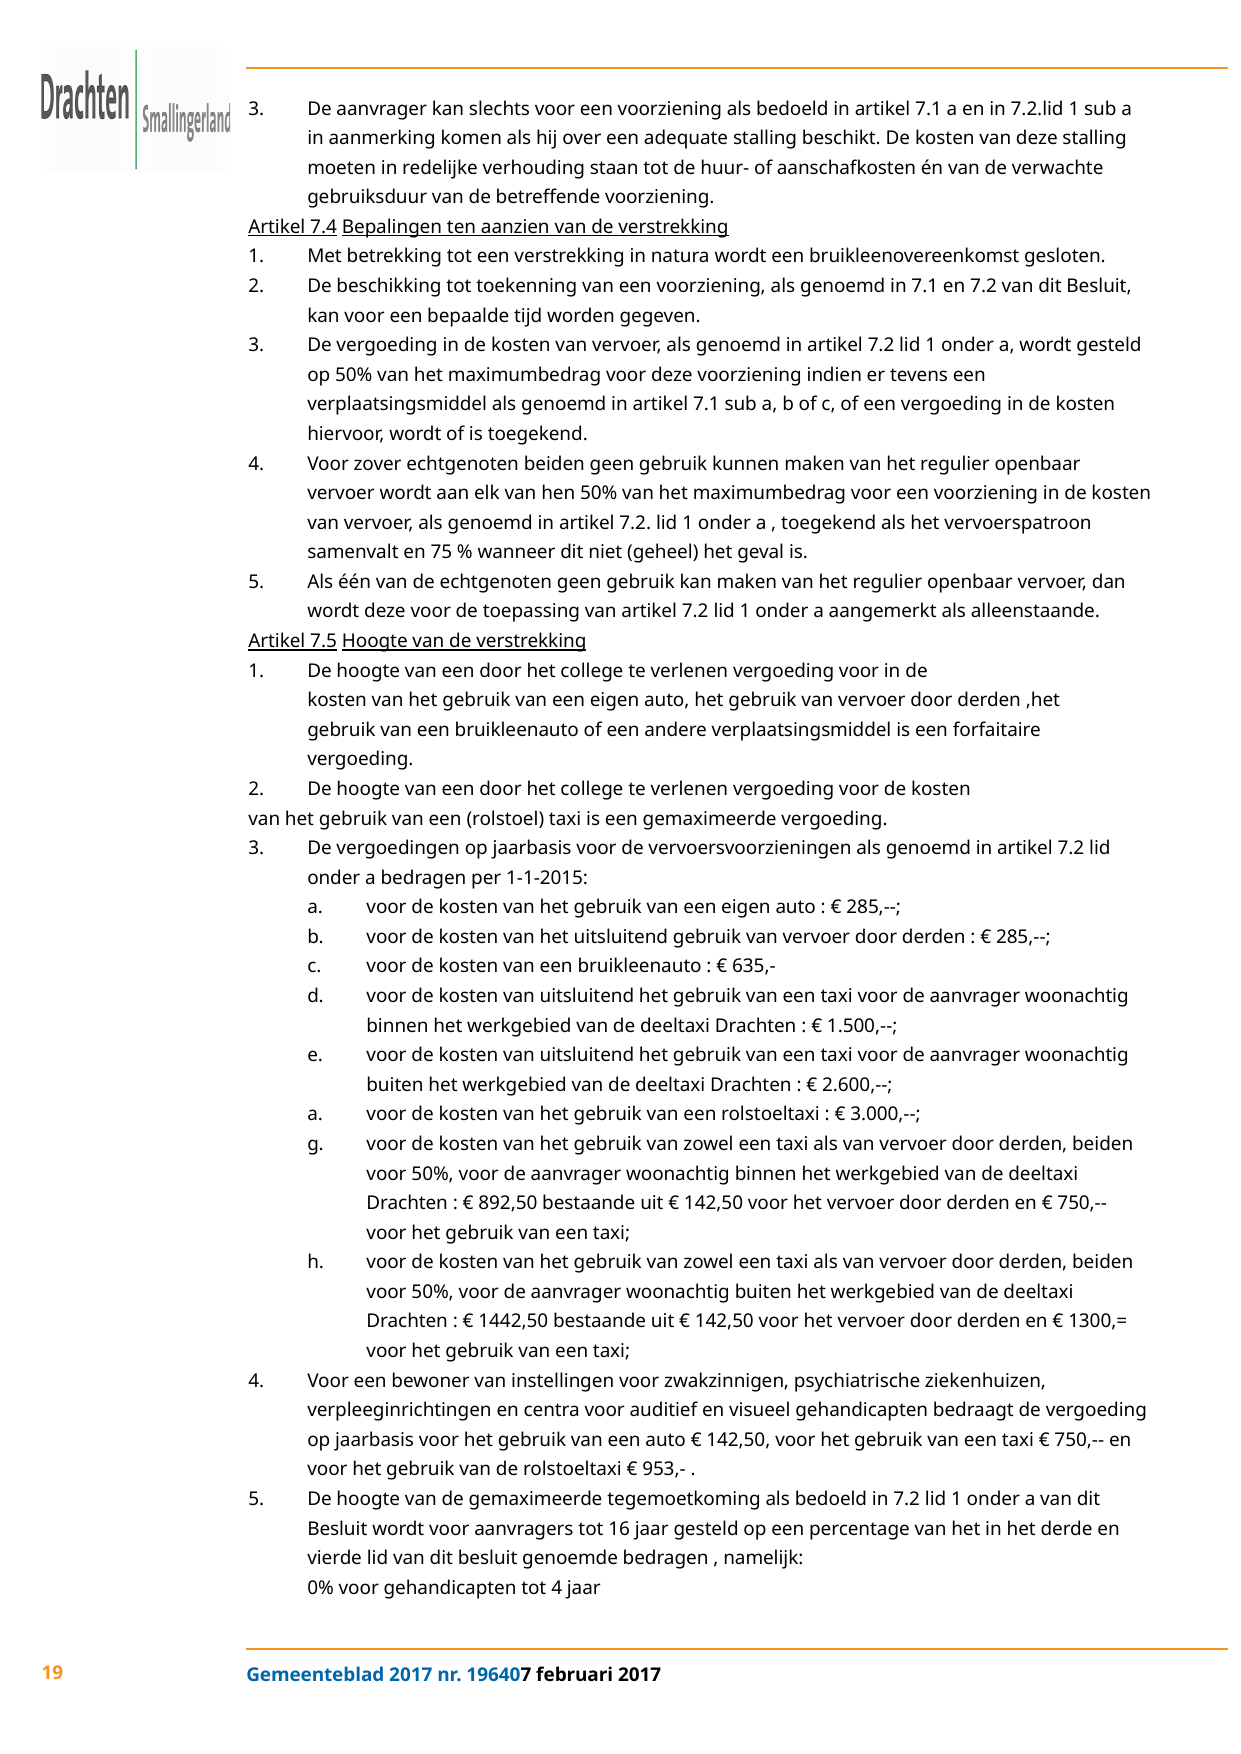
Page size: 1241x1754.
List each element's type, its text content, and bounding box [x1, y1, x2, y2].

list voor de kosten van het gebruik van zowel een taxi als van vervoer door derden, beiden [307, 1248, 1152, 1274]
list gebruik van een bruikleenauto of een andere verplaatsingsmiddel is een forfaitaire [248, 716, 1152, 742]
list De aanvrager kan slechts voor een voorziening als bedoeld in artikel 7.1 a en in 7.2.lid 1 sub a in aanmerking komen als hij over een adequate stalling beschikt. De kosten van deze stalling moeten in redelijke verhouding staan tot de huur- of aanschafkosten én van de verwachte gebruiksduur van de betreffende voorziening. [248, 95, 1152, 209]
list voor het gebruik van een taxi; [307, 1337, 1152, 1363]
list voor de kosten van het gebruik van een eigen auto : € 285,--; [307, 893, 1152, 919]
list voor de kosten van het gebruik van een rolstoeltaxi : € 3.000,--; [307, 1101, 1152, 1126]
list Voor zover echtgenoten beiden geen gebruik kunnen maken van het regulier openbaar vervoer wordt aan elk van hen 50% van het maximumbedrag voor een voorziening in de kosten van vervoer, als genoemd in artikel 7.2. lid 1 onder a , toegekend als het vervoerspatroon samenvalt en 75 % wanneer dit niet (geheel) het geval is. [248, 450, 1152, 564]
list voor de kosten van uitsluitend het gebruik van een taxi voor de aanvrager woonachtig binnen het werkgebied van de deeltaxi Drachten : € 1.500,--; [307, 982, 1152, 1038]
list voor de kosten van uitsluitend het gebruik van een taxi voor de aanvrager woonachtig buiten het werkgebied van de deeltaxi Drachten : € 2.600,--; [307, 1041, 1152, 1097]
list De hoogte van de gemaximeerde tegemoetkoming als bedoeld in 7.2 lid 1 onder a van dit Besluit wordt voor aanvragers tot 16 jaar gesteld op een percentage van het in het derde en vierde lid van dit besluit genoemde bedragen , namelijk: [248, 1485, 1152, 1570]
list voor 50%, voor de aanvrager woonachtig buiten het werkgebied van de deeltaxi [307, 1278, 1152, 1304]
list Met betrekking tot een verstrekking in natura wordt een bruikleenovereenkomst gesloten. [248, 243, 1152, 268]
picture [41, 47, 231, 172]
list kosten van het gebruik van een eigen auto, het gebruik van vervoer door derden ,het [248, 686, 1152, 712]
list De vergoeding in de kosten van vervoer, als genoemd in artikel 7.2 lid 1 onder a, wordt gesteld op 50% van het maximumbedrag voor deze voorziening indien er tevens een verplaatsingsmiddel als genoemd in artikel 7.1 sub a, b of c, of een vergoeding in de kosten hiervoor, wordt of is toegekend. [248, 331, 1152, 446]
list De beschikking tot toekenning van een voorziening, als genoemd in 7.1 en 7.2 van dit Besluit, kan voor een bepaalde tijd worden gegeven. [248, 272, 1152, 328]
list voor de kosten van het gebruik van zowel een taxi als van vervoer door derden, beiden voor 50%, voor de aanvrager woonachtig binnen het werkgebied van de deeltaxi Drachten : € 892,50 bestaande uit € 142,50 voor het vervoer door derden en € 750,-- voor het gebruik van een taxi; [307, 1130, 1152, 1245]
list Als één van de echtgenoten geen gebruik kan maken van het regulier openbaar vervoer, dan wordt deze voor de toepassing van artikel 7.2 lid 1 onder a aangemerkt als alleenstaande. [248, 568, 1152, 623]
text Artikel 7.4 Bepalingen ten aanzien van de verstrekking [248, 213, 1152, 239]
text Artikel 7.5 Hoogte van de verstrekking [248, 627, 1152, 653]
list Drachten : € 1442,50 bestaande uit € 142,50 voor het vervoer door derden en € 1300,= [307, 1308, 1152, 1333]
list De hoogte van een door het college te verlenen vergoeding voor in de [248, 657, 1152, 683]
list vergoeding. [248, 746, 1152, 771]
list 0% voor gehandicapten tot 4 jaar [248, 1574, 1152, 1600]
list De hoogte van een door het college te verlenen vergoeding voor de kosten [248, 775, 1152, 801]
text van het gebruik van een (rolstoel) taxi is een gemaximeerde vergoeding. [248, 805, 1152, 831]
list voor de kosten van het uitsluitend gebruik van vervoer door derden : € 285,--; [307, 923, 1152, 949]
list Voor een bewoner van instellingen voor zwakzinnigen, psychiatrische ziekenhuizen, verpleeginrichtingen en centra voor auditief en visueel gehandicapten bedraagt de vergoeding op jaarbasis voor het gebruik van een auto € 142,50, voor het gebruik van een taxi € 750,-- en voor het gebruik van de rolstoeltaxi € 953,- . [248, 1367, 1152, 1481]
list De vergoedingen op jaarbasis voor de vervoersvoorzieningen als genoemd in artikel 7.2 lid onder a bedragen per 1-1-2015: [248, 834, 1152, 890]
list voor de kosten van een bruikleenauto : € 635,- [307, 953, 1152, 978]
